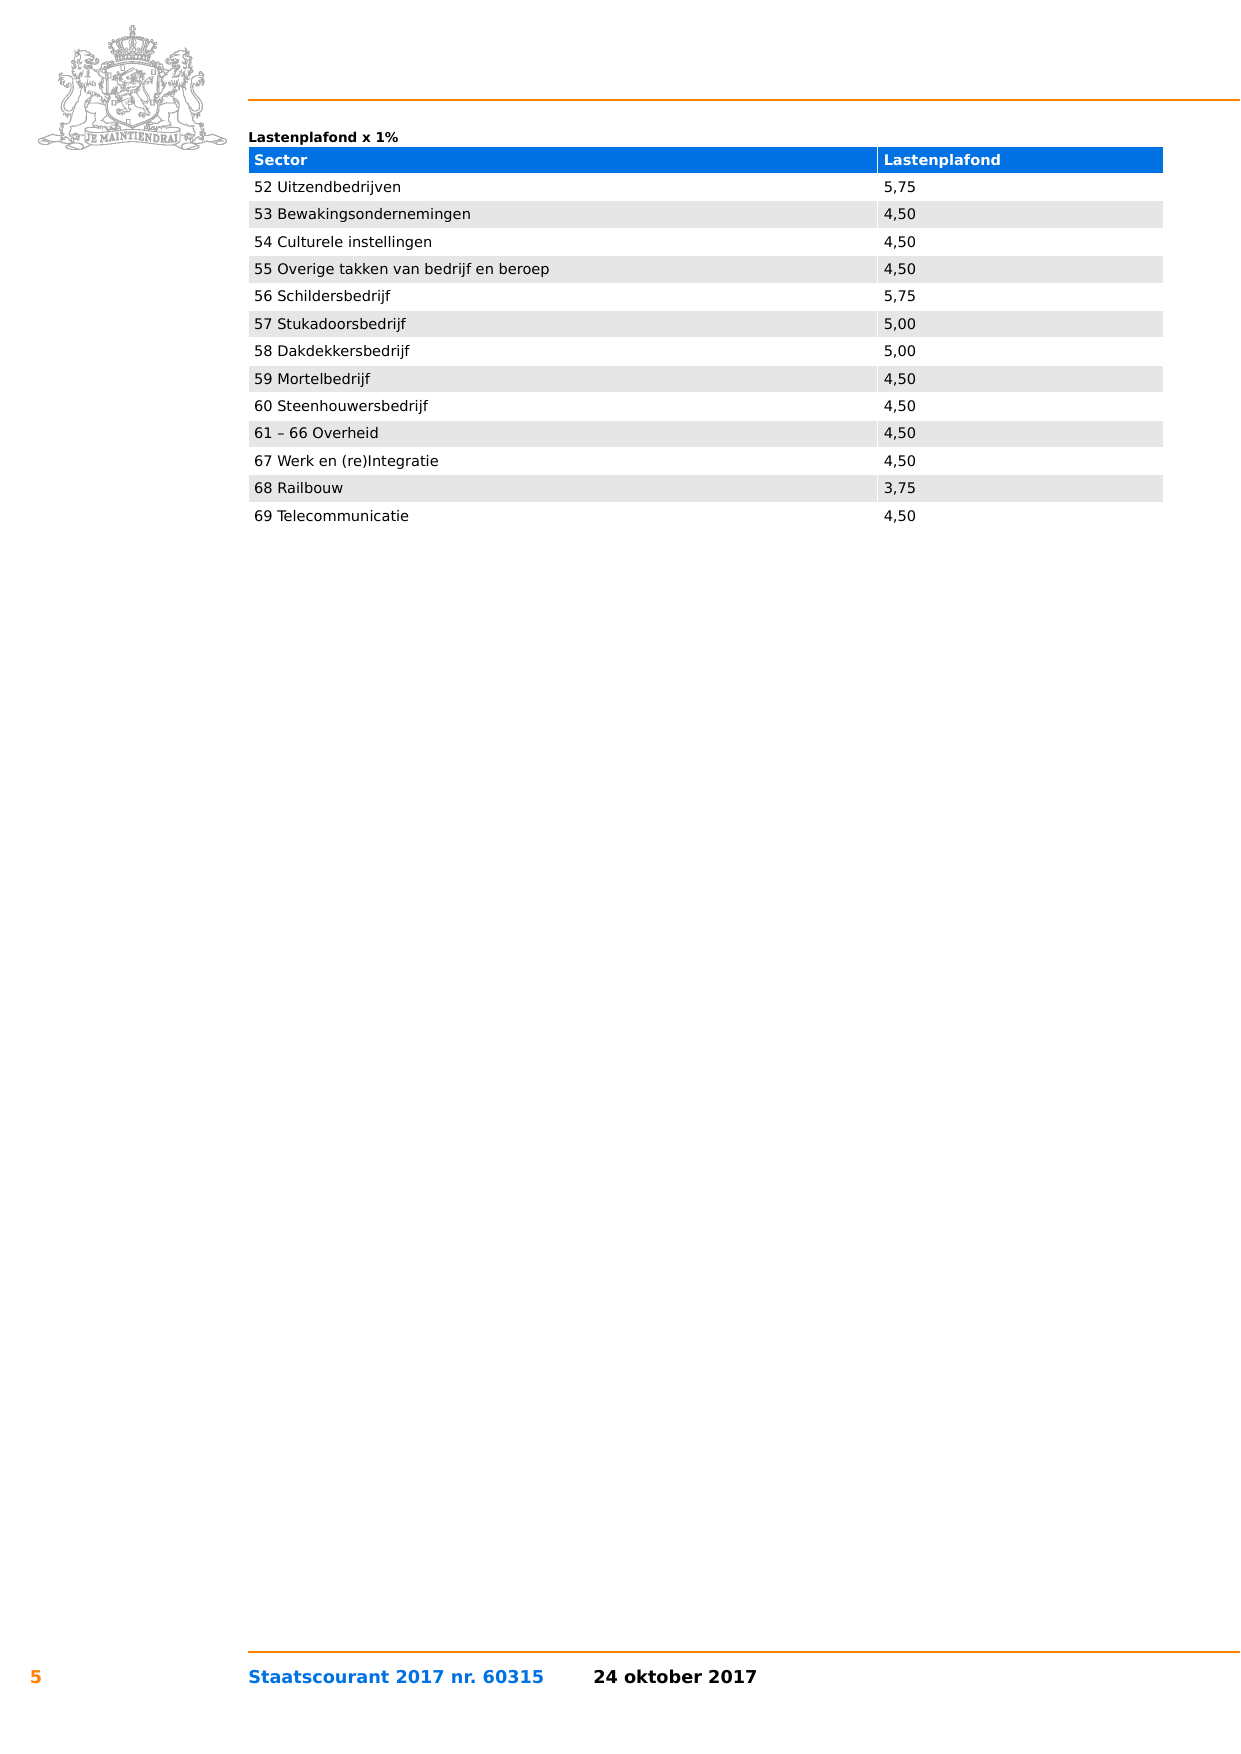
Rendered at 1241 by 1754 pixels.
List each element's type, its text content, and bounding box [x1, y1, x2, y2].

table_cell 56 Schildersbedrijf [249, 284, 877, 310]
table_cell 67 Werk en (re)Integratie [249, 448, 877, 474]
table_cell 68 Railbouw [249, 475, 877, 502]
table_cell 4,50 [878, 393, 1163, 419]
table_cell 53 Bewakingsondernemingen [249, 201, 877, 228]
table_cell 4,50 [878, 421, 1163, 447]
table_cell 54 Culturele instellingen [249, 229, 877, 255]
table_cell 5,00 [878, 339, 1163, 365]
table_cell 61 – 66 Overheid [249, 421, 877, 447]
table_cell 55 Overige takken van bedrijf en beroep [249, 256, 877, 283]
picture [38, 25, 227, 150]
table_cell 4,50 [878, 503, 1163, 529]
table_cell 58 Dakdekkersbedrijf [249, 339, 877, 365]
table_cell 3,75 [878, 475, 1163, 502]
table_cell Lastenplafond [878, 147, 1163, 173]
table_cell 59 Mortelbedrijf [249, 366, 877, 392]
table_cell 5,75 [878, 284, 1163, 310]
table_cell 5,00 [878, 311, 1163, 337]
table_cell 52 Uitzendbedrijven [249, 174, 877, 200]
table_header Lastenplafond x 1% [248, 130, 1163, 146]
table_cell 60 Steenhouwersbedrijf [249, 393, 877, 419]
table_cell 4,50 [878, 256, 1163, 283]
table_cell 57 Stukadoorsbedrijf [249, 311, 877, 337]
table_cell Sector [249, 147, 877, 173]
table_cell 5,75 [878, 174, 1163, 200]
table_cell 4,50 [878, 201, 1163, 228]
table_cell 69 Telecommunicatie [249, 503, 877, 529]
table_cell 4,50 [878, 448, 1163, 474]
table_cell 4,50 [878, 366, 1163, 392]
table_cell 4,50 [878, 229, 1163, 255]
